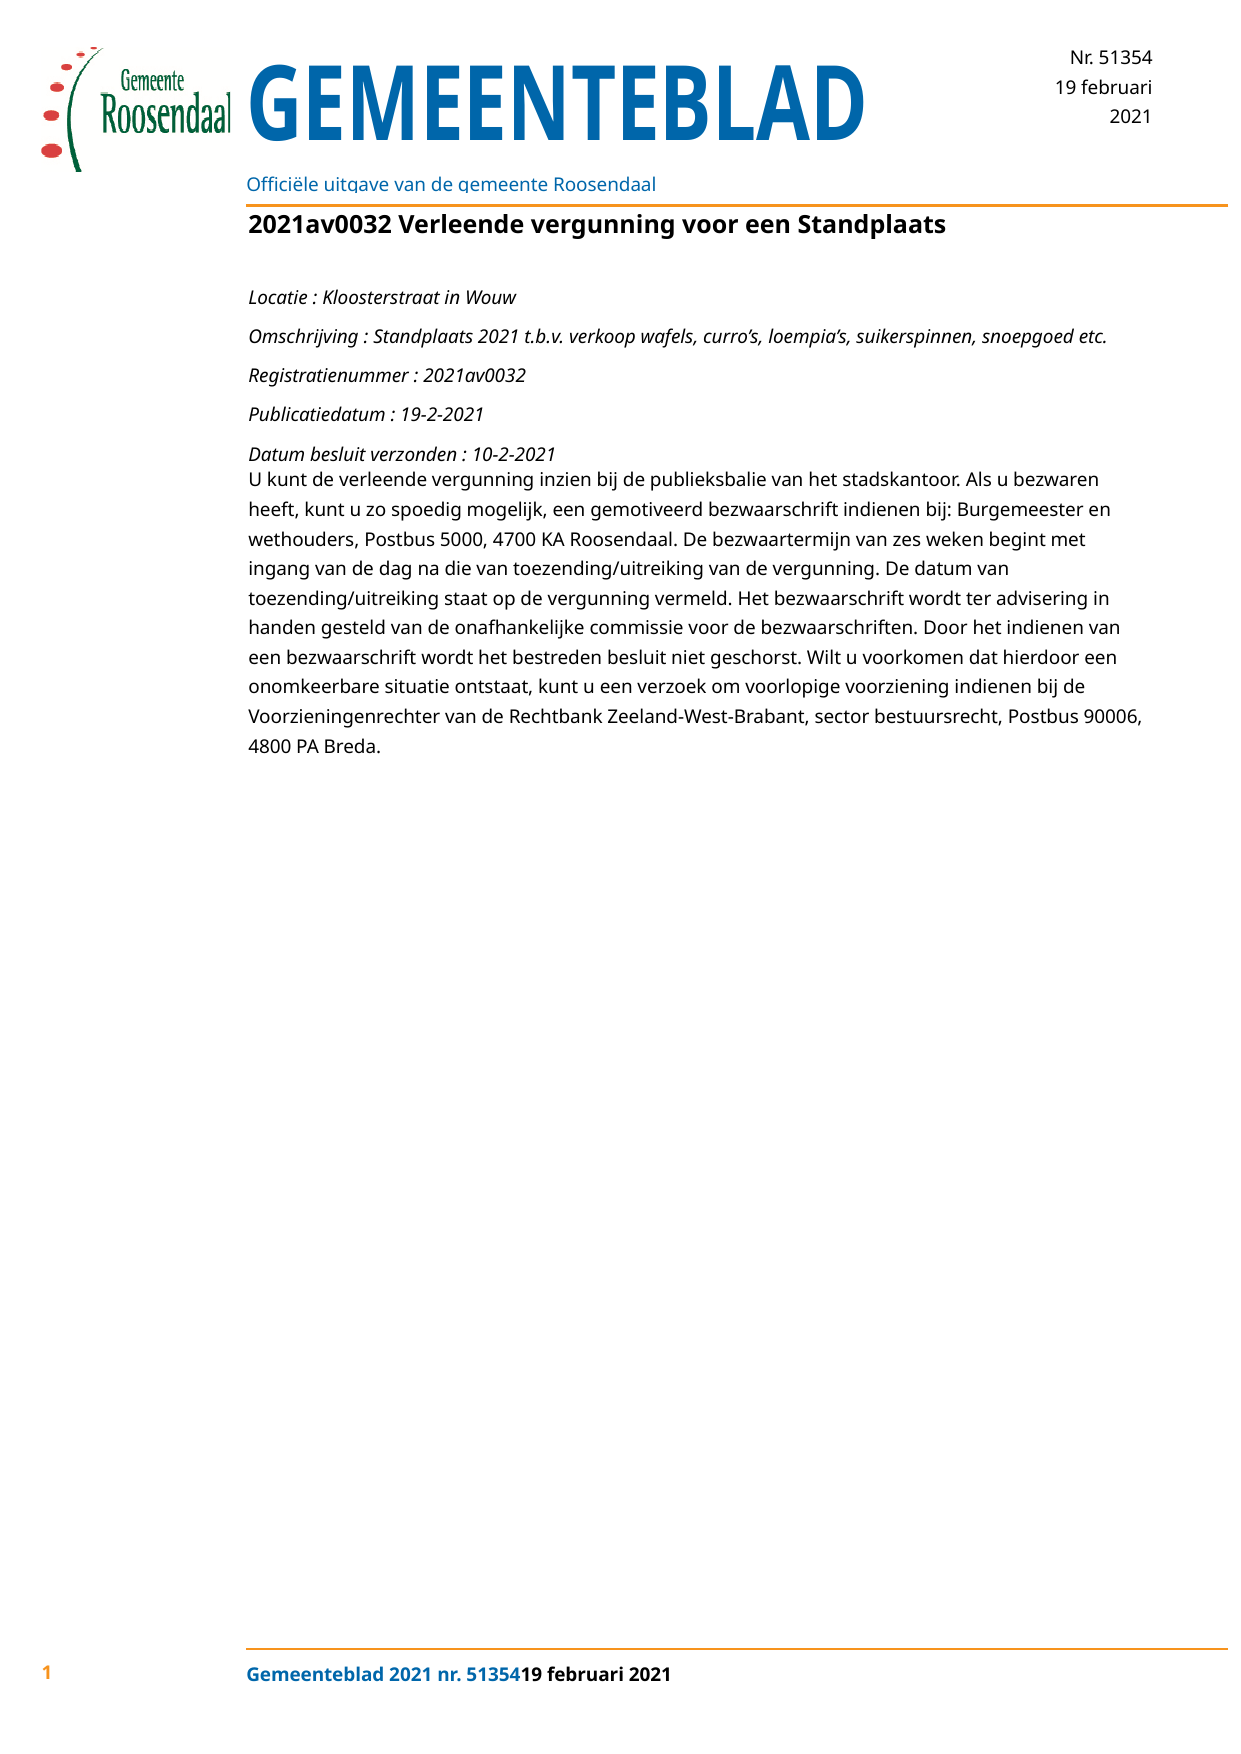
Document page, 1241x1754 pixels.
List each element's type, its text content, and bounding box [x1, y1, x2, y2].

text U kunt de verleende vergunning inzien bij de publieksbalie van het stadskantoor. Als u bezwaren heeft, kunt u zo spoedig mogelijk, een gemotiveerd bezwaarschrift indienen bij: Burgemeester en wethouders, Postbus 5000, 4700 KA Roosendaal. De bezwaartermijn van zes weken begint met ingang van de dag na die van toezending/uitreiking van de vergunning. De datum van toezending/uitreiking staat op de vergunning vermeld. Het bezwaarschrift wordt ter advisering in handen gesteld van de onafhankelijke commissie voor de bezwaarschriften. Door het indienen van een bezwaarschrift wordt het bestreden besluit niet geschorst. Wilt u voorkomen dat hierdoor een onomkeerbare situatie ontstaat, kunt u een verzoek om voorlopige voorziening indienen bij de Voorzieningenrechter van de Rechtbank Zeeland-West-Brabant, sector bestuursrecht, Postbus 90006, 4800 PA Breda. [248, 467, 1152, 759]
picture [41, 47, 231, 172]
text Publicatiedatum : 19-2-2021 [248, 402, 1152, 427]
text Omschrijving : Standplaats 2021 t.b.v. verkoop wafels, curro’s, loempia’s, suikerspinnen, snoepgoed etc. [248, 323, 1152, 349]
text Datum besluit verzonden : 10-2-2021 [248, 441, 1152, 467]
text 2021av0032 Verleende vergunning voor een Standplaats [248, 207, 1152, 241]
text Locatie : Kloosterstraat in Wouw [248, 284, 1152, 309]
text Registratienummer : 2021av0032 [248, 362, 1152, 388]
